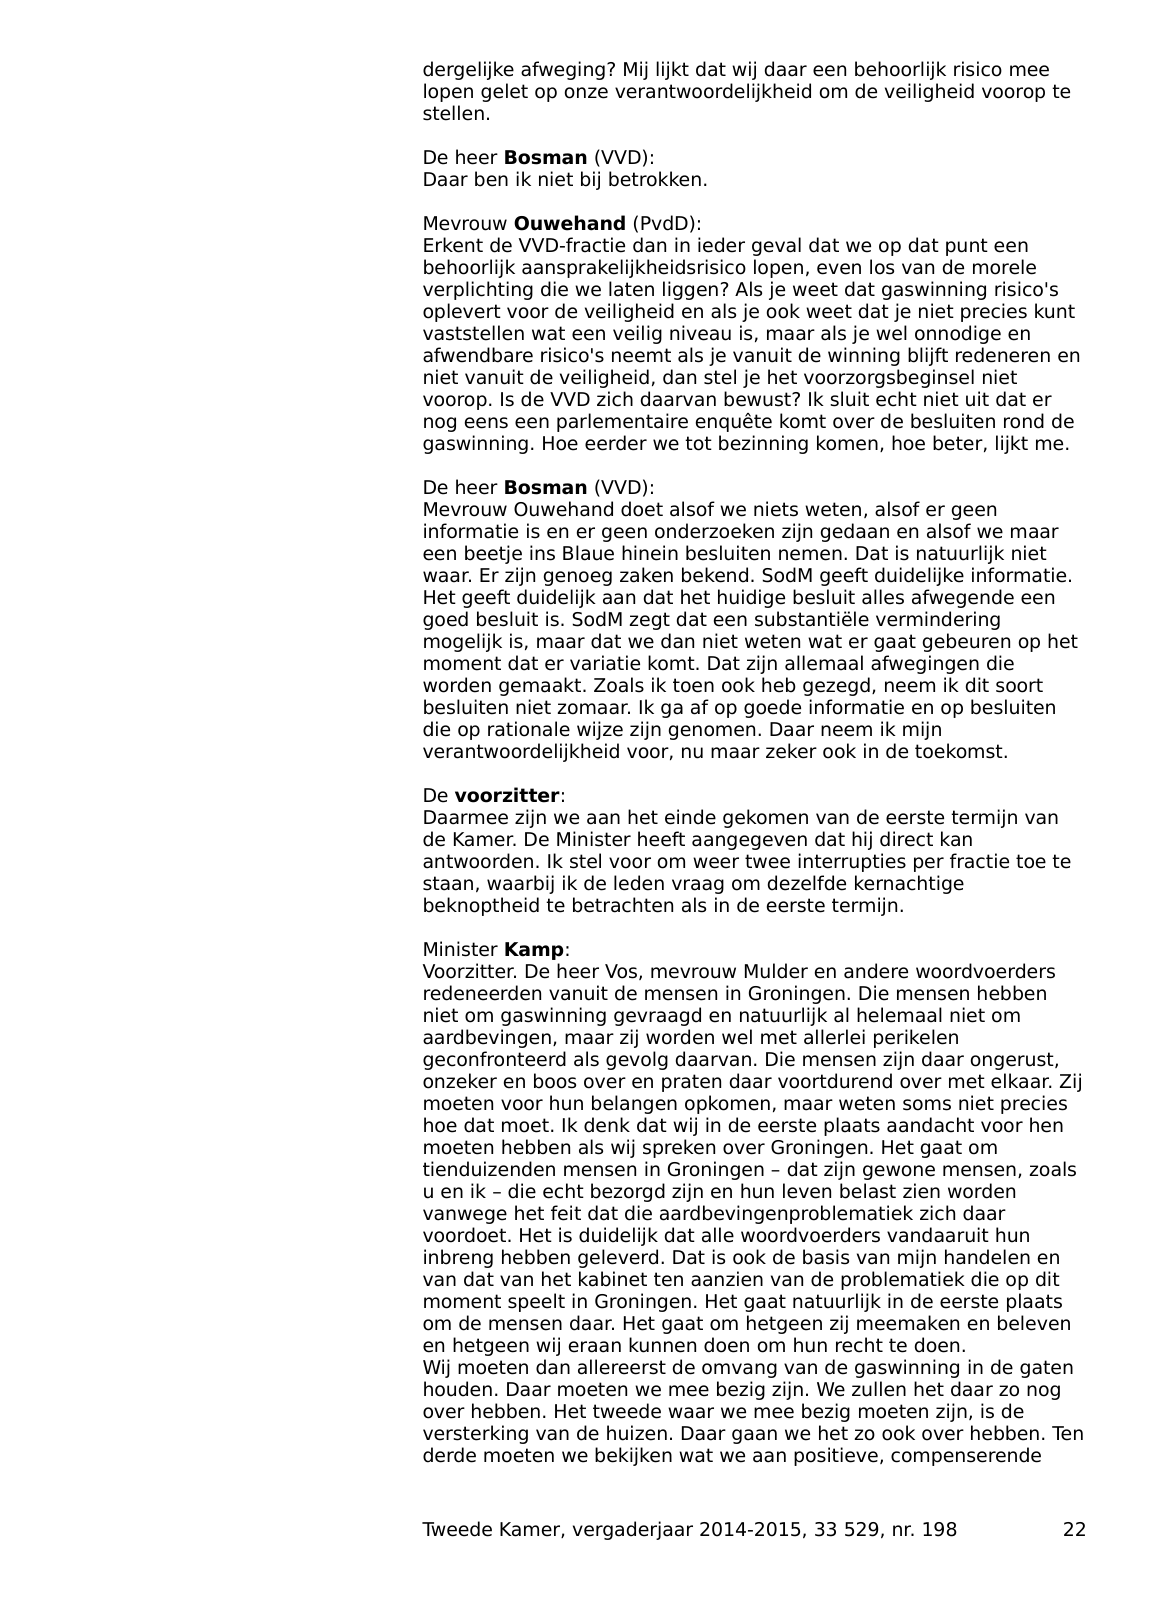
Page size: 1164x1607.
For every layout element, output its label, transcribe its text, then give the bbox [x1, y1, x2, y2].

text Minister Kamp: [422, 939, 1087, 961]
text Mevrouw Ouwehand doet alsof we niets weten, alsof er geen informatie is en er geen onderzoeken zijn gedaan en alsof we maar een beetje ins Blaue hinein besluiten nemen. Dat is natuurlijk niet waar. Er zijn genoeg zaken bekend. SodM geeft duidelijke informatie. Het geeft duidelijk aan dat het huidige besluit alles afwegende een goed besluit is. SodM zegt dat een substantiële vermindering mogelijk is, maar dat we dan niet weten wat er gaat gebeuren op het moment dat er variatie komt. Dat zijn allemaal afwegingen die worden gemaakt. Zoals ik toen ook heb gezegd, neem ik dit soort besluiten niet zomaar. Ik ga af op goede informatie en op besluiten die op rationale wijze zijn genomen. Daar neem ik mijn verantwoordelijkheid voor, nu maar zeker ook in de toekomst. [422, 499, 1087, 763]
text Daar ben ik niet bij betrokken. [422, 169, 1087, 191]
text Voorzitter. De heer Vos, mevrouw Mulder en andere woordvoerders redeneerden vanuit de mensen in Groningen. Die mensen hebben niet om gaswinning gevraagd en natuurlijk al helemaal niet om aardbevingen, maar zij worden wel met allerlei perikelen geconfronteerd als gevolg daarvan. Die mensen zijn daar ongerust, onzeker en boos over en praten daar voortdurend over met elkaar. Zij moeten voor hun belangen opkomen, maar weten soms niet precies hoe dat moet. Ik denk dat wij in de eerste plaats aandacht voor hen moeten hebben als wij spreken over Groningen. Het gaat om tienduizenden mensen in Groningen – dat zijn gewone mensen, zoals u en ik – die echt bezorgd zijn en hun leven belast zien worden vanwege het feit dat die aardbevingenproblematiek zich daar voordoet. Het is duidelijk dat alle woordvoerders vandaaruit hun inbreng hebben geleverd. Dat is ook de basis van mijn handelen en van dat van het kabinet ten aanzien van de problematiek die op dit moment speelt in Groningen. Het gaat natuurlijk in de eerste plaats om de mensen daar. Het gaat om hetgeen zij meemaken en beleven en hetgeen wij eraan kunnen doen om hun recht te doen. [422, 961, 1087, 1357]
text De heer Bosman (VVD): [422, 477, 1087, 499]
text Erkent de VVD-fractie dan in ieder geval dat we op dat punt een behoorlijk aansprakelijkheidsrisico lopen, even los van de morele verplichting die we laten liggen? Als je weet dat gaswinning risico's oplevert voor de veiligheid en als je ook weet dat je niet precies kunt vaststellen wat een veilig niveau is, maar als je wel onnodige en afwendbare risico's neemt als je vanuit de winning blijft redeneren en niet vanuit de veiligheid, dan stel je het voorzorgsbeginsel niet voorop. Is de VVD zich daarvan bewust? Ik sluit echt niet uit dat er nog eens een parlementaire enquête komt over de besluiten rond de gaswinning. Hoe eerder we tot bezinning komen, hoe beter, lijkt me. [422, 235, 1087, 455]
text De voorzitter: [422, 785, 1087, 807]
text Wij moeten dan allereerst de omvang van de gaswinning in de gaten houden. Daar moeten we mee bezig zijn. We zullen het daar zo nog over hebben. Het tweede waar we mee bezig moeten zijn, is de versterking van de huizen. Daar gaan we het zo ook over hebben. Ten derde moeten we bekijken wat we aan positieve, compenserende [422, 1357, 1087, 1467]
text De heer Bosman (VVD): [422, 147, 1087, 169]
text dergelijke afweging? Mij lijkt dat wij daar een behoorlijk risico mee lopen gelet op onze verantwoordelijkheid om de veiligheid voorop te stellen. [422, 59, 1087, 125]
text Mevrouw Ouwehand (PvdD): [422, 213, 1087, 235]
text Daarmee zijn we aan het einde gekomen van de eerste termijn van de Kamer. De Minister heeft aangegeven dat hij direct kan antwoorden. Ik stel voor om weer twee interrupties per fractie toe te staan, waarbij ik de leden vraag om dezelfde kernachtige beknoptheid te betrachten als in de eerste termijn. [422, 807, 1087, 917]
